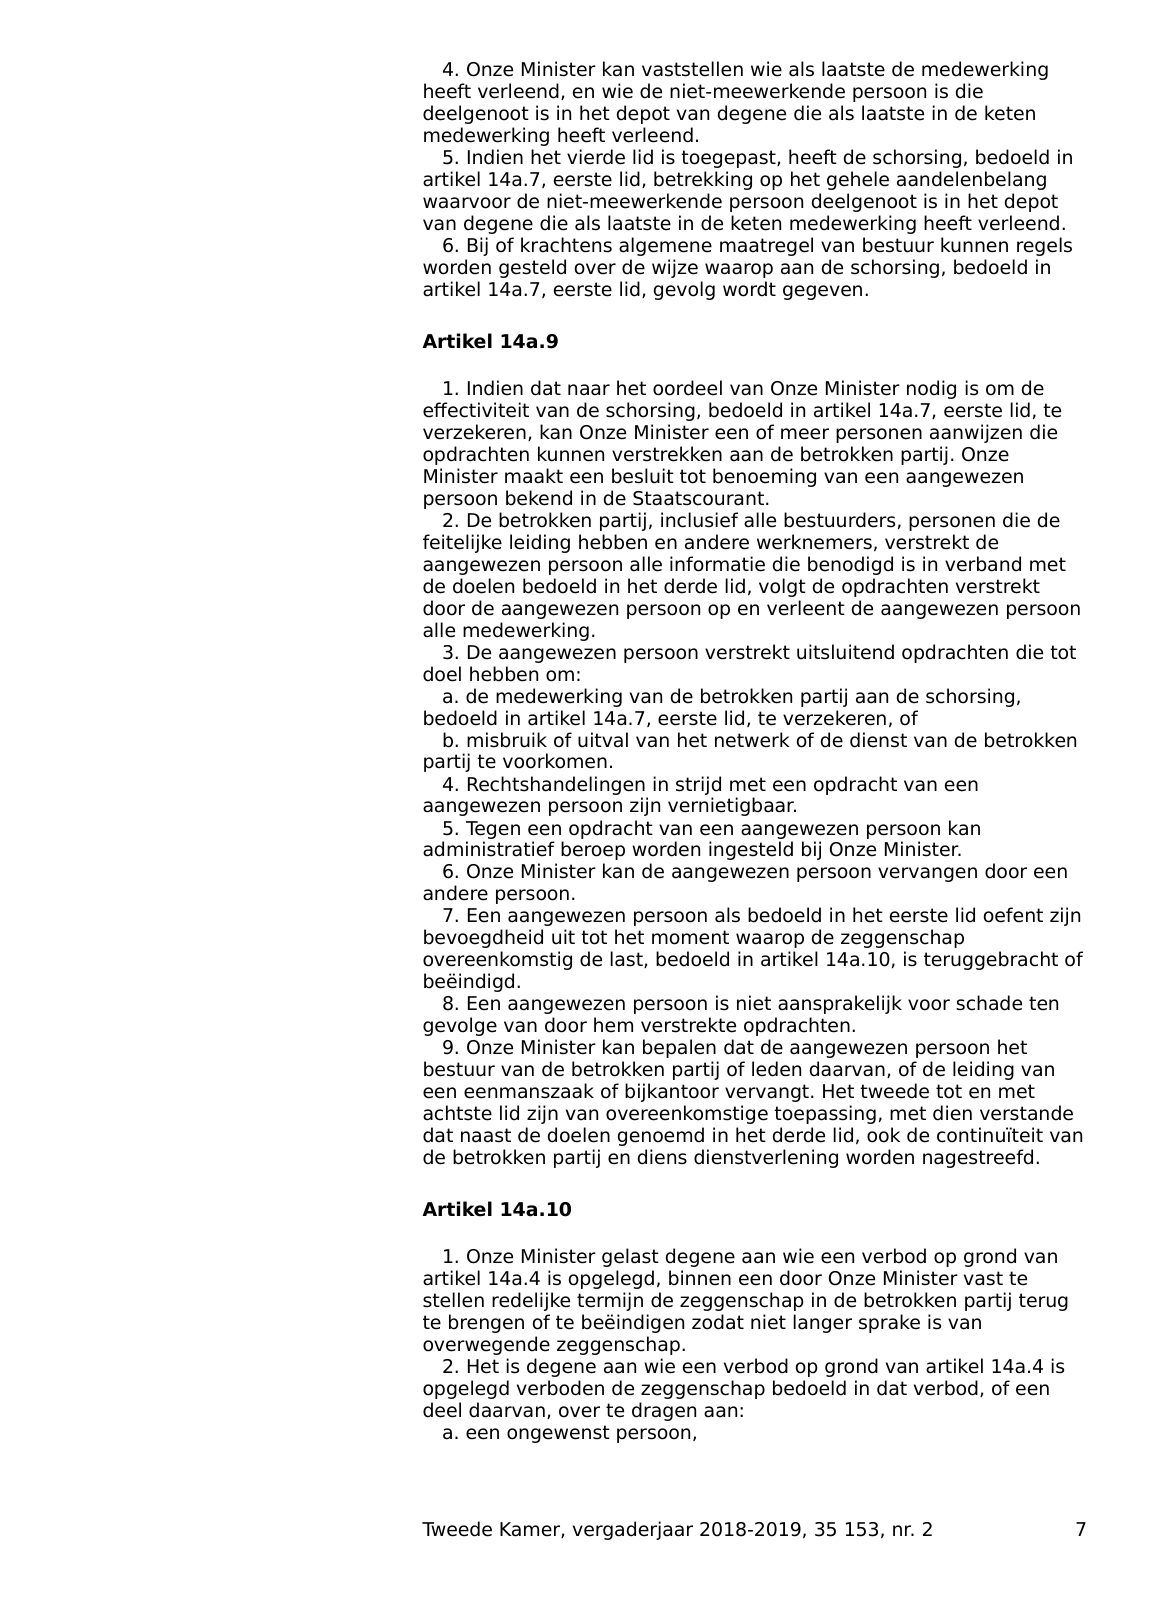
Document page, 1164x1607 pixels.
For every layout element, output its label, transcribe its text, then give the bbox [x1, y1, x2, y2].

text 3. De aangewezen persoon verstrekt uitsluitend opdrachten die tot doel hebben om: [422, 642, 1087, 686]
text 4. Onze Minister kan vaststellen wie als laatste de medewerking heeft verleend, en wie de niet-meewerkende persoon is die deelgenoot is in het depot van degene die als laatste in de keten medewerking heeft verleend. [422, 59, 1087, 147]
text 7. Een aangewezen persoon als bedoeld in het eerste lid oefent zijn bevoegdheid uit tot het moment waarop de zeggenschap overeenkomstig de last, bedoeld in artikel 14a.10, is teruggebracht of beëindigd. [422, 905, 1087, 993]
text 1. Indien dat naar het oordeel van Onze Minister nodig is om de effectiviteit van de schorsing, bedoeld in artikel 14a.7, eerste lid, te verzekeren, kan Onze Minister een of meer personen aanwijzen die opdrachten kunnen verstrekken aan de betrokken partij. Onze Minister maakt een besluit tot benoeming van een aangewezen persoon bekend in de Staatscourant. [422, 378, 1087, 510]
text 5. Indien het vierde lid is toegepast, heeft de schorsing, bedoeld in artikel 14a.7, eerste lid, betrekking op het gehele aandelenbelang waarvoor de niet-meewerkende persoon deelgenoot is in het depot van degene die als laatste in de keten medewerking heeft verleend. [422, 147, 1087, 235]
text 6. Onze Minister kan de aangewezen persoon vervangen door een andere persoon. [422, 861, 1087, 905]
text 8. Een aangewezen persoon is niet aansprakelijk voor schade ten gevolge van door hem verstrekte opdrachten. [422, 993, 1087, 1037]
text 1. Onze Minister gelast degene aan wie een verbod op grond van artikel 14a.4 is opgelegd, binnen een door Onze Minister vast te stellen redelijke termijn de zeggenschap in de betrokken partij terug te brengen of te beëindigen zodat niet langer sprake is van overwegende zeggenschap. [422, 1246, 1087, 1356]
text 6. Bij of krachtens algemene maatregel van bestuur kunnen regels worden gesteld over de wijze waarop aan de schorsing, bedoeld in artikel 14a.7, eerste lid, gevolg wordt gegeven. [422, 235, 1087, 301]
text a. een ongewenst persoon, [422, 1422, 1087, 1444]
text 5. Tegen een opdracht van een aangewezen persoon kan administratief beroep worden ingesteld bij Onze Minister. [422, 817, 1087, 861]
subtitle Artikel 14a.9 [422, 331, 1087, 353]
subtitle Artikel 14a.10 [422, 1199, 1087, 1221]
text 9. Onze Minister kan bepalen dat de aangewezen persoon het bestuur van de betrokken partij of leden daarvan, of de leiding van een eenmanszaak of bijkantoor vervangt. Het tweede tot en met achtste lid zijn van overeenkomstige toepassing, met dien verstande dat naast de doelen genoemd in het derde lid, ook de continuïteit van de betrokken partij en diens dienstverlening worden nagestreefd. [422, 1037, 1087, 1169]
text 2. De betrokken partij, inclusief alle bestuurders, personen die de feitelijke leiding hebben en andere werknemers, verstrekt de aangewezen persoon alle informatie die benodigd is in verband met de doelen bedoeld in het derde lid, volgt de opdrachten verstrekt door de aangewezen persoon op en verleent de aangewezen persoon alle medewerking. [422, 510, 1087, 642]
text 2. Het is degene aan wie een verbod op grond van artikel 14a.4 is opgelegd verboden de zeggenschap bedoeld in dat verbod, of een deel daarvan, over te dragen aan: [422, 1356, 1087, 1422]
text a. de medewerking van de betrokken partij aan de schorsing, bedoeld in artikel 14a.7, eerste lid, te verzekeren, of [422, 686, 1087, 729]
text 4. Rechtshandelingen in strijd met een opdracht van een aangewezen persoon zijn vernietigbaar. [422, 773, 1087, 817]
text b. misbruik of uitval van het netwerk of de dienst van de betrokken partij te voorkomen. [422, 729, 1087, 773]
